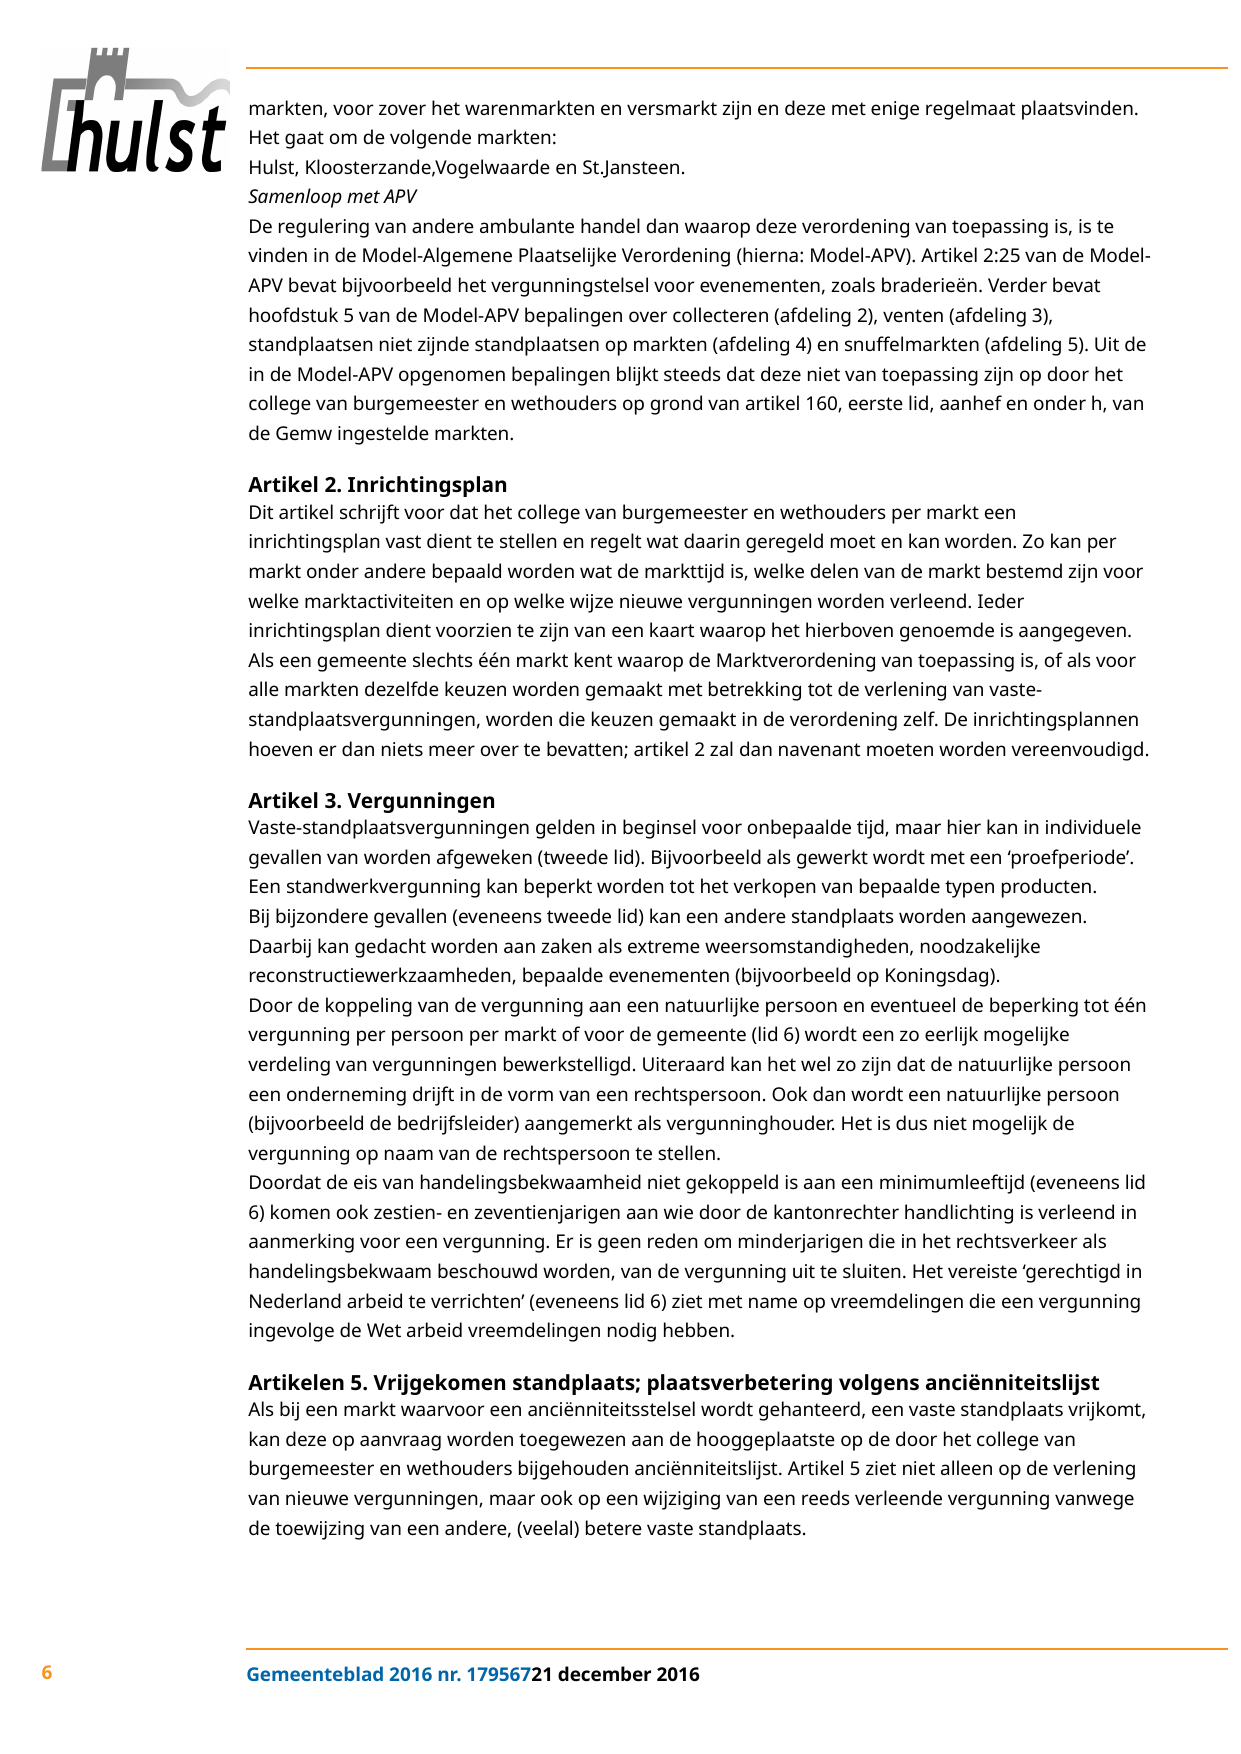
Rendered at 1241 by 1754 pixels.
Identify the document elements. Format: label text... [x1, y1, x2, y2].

text Artikel 3. Vergunningen [248, 786, 1152, 814]
text Samenloop met APV [248, 183, 1152, 209]
text Het gaat om de volgende markten: [248, 124, 1152, 150]
text Bij bijzondere gevallen (eveneens tweede lid) kan een andere standplaats worden aangewezen. Daarbij kan gedacht worden aan zaken als extreme weersomstandigheden, noodzakelijke reconstructiewerkzaamheden, bepaalde evenementen (bijvoorbeeld op Koningsdag). [248, 903, 1152, 988]
text Als bij een markt waarvoor een anciënniteitsstelsel wordt gehanteerd, een vaste standplaats vrijkomt, kan deze op aanvraag worden toegewezen aan de hooggeplaatste op de door het college van burgemeester en wethouders bijgehouden anciënniteitslijst. Artikel 5 ziet niet alleen op de verlening van nieuwe vergunningen, maar ook op een wijziging van een reeds verleende vergunning vanwege de toewijzing van een andere, (veelal) betere vaste standplaats. [248, 1396, 1152, 1540]
text Door de koppeling van de vergunning aan een natuurlijke persoon en eventueel de beperking tot één vergunning per persoon per markt of voor de gemeente (lid 6) wordt een zo eerlijk mogelijke verdeling van vergunningen bewerkstelligd. Uiteraard kan het wel zo zijn dat de natuurlijke persoon een onderneming drijft in de vorm van een rechtspersoon. Ook dan wordt een natuurlijke persoon (bijvoorbeeld de bedrijfsleider) aangemerkt als vergunninghouder. Het is dus niet mogelijk de vergunning op naam van de rechtspersoon te stellen. [248, 992, 1152, 1166]
text De regulering van andere ambulante handel dan waarop deze verordening van toepassing is, is te vinden in de Model-Algemene Plaatselijke Verordening (hierna: Model-APV). Artikel 2:25 van de Model-APV bevat bijvoorbeeld het vergunningstelsel voor evenementen, zoals braderieën. Verder bevat hoofdstuk 5 van de Model-APV bepalingen over collecteren (afdeling 2), venten (afdeling 3), standplaatsen niet zijnde standplaatsen op markten (afdeling 4) en snuffelmarkten (afdeling 5). Uit de in de Model-APV opgenomen bepalingen blijkt steeds dat deze niet van toepassing zijn op door het college van burgemeester en wethouders op grond van artikel 160, eerste lid, aanhef en onder h, van de Gemw ingestelde markten. [248, 213, 1152, 446]
text Artikel 2. Inrichtingsplan [248, 471, 1152, 499]
text Dit artikel schrijft voor dat het college van burgemeester en wethouders per markt een inrichtingsplan vast dient te stellen en regelt wat daarin geregeld moet en kan worden. Zo kan per markt onder andere bepaald worden wat de markttijd is, welke delen van de markt bestemd zijn voor welke marktactiviteiten en op welke wijze nieuwe vergunningen worden verleend. Ieder inrichtingsplan dient voorzien te zijn van een kaart waarop het hierboven genoemde is aangegeven. [248, 499, 1152, 643]
text Als een gemeente slechts één markt kent waarop de Marktverordening van toepassing is, of als voor alle markten dezelfde keuzen worden gemaakt met betrekking tot de verlening van vaste-standplaatsvergunningen, worden die keuzen gemaakt in de verordening zelf. De inrichtingsplannen hoeven er dan niets meer over te bevatten; artikel 2 zal dan navenant moeten worden vereenvoudigd. [248, 647, 1152, 761]
text Hulst, Kloosterzande,Vogelwaarde en St.Jansteen. [248, 154, 1152, 180]
text markten, voor zover het warenmarkten en versmarkt zijn en deze met enige regelmaat plaatsvinden. [248, 95, 1152, 121]
text Vaste-standplaatsvergunningen gelden in beginsel voor onbepaalde tijd, maar hier kan in individuele gevallen van worden afgeweken (tweede lid). Bijvoorbeeld als gewerkt wordt met een ‘proefperiode’. Een standwerkvergunning kan beperkt worden tot het verkopen van bepaalde typen producten. [248, 814, 1152, 899]
text Doordat de eis van handelingsbekwaamheid niet gekoppeld is aan een minimumleeftijd (eveneens lid 6) komen ook zestien- en zeventienjarigen aan wie door de kantonrechter handlichting is verleend in aanmerking voor een vergunning. Er is geen reden om minderjarigen die in het rechtsverkeer als handelingsbekwaam beschouwd worden, van de vergunning uit te sluiten. Het vereiste ‘gerechtigd in Nederland arbeid te verrichten’ (eveneens lid 6) ziet met name op vreemdelingen die een vergunning ingevolge de Wet arbeid vreemdelingen nodig hebben. [248, 1169, 1152, 1343]
text Artikelen 5. Vrijgekomen standplaats; plaatsverbetering volgens anciënniteitslijst [248, 1368, 1152, 1396]
picture [41, 47, 231, 172]
